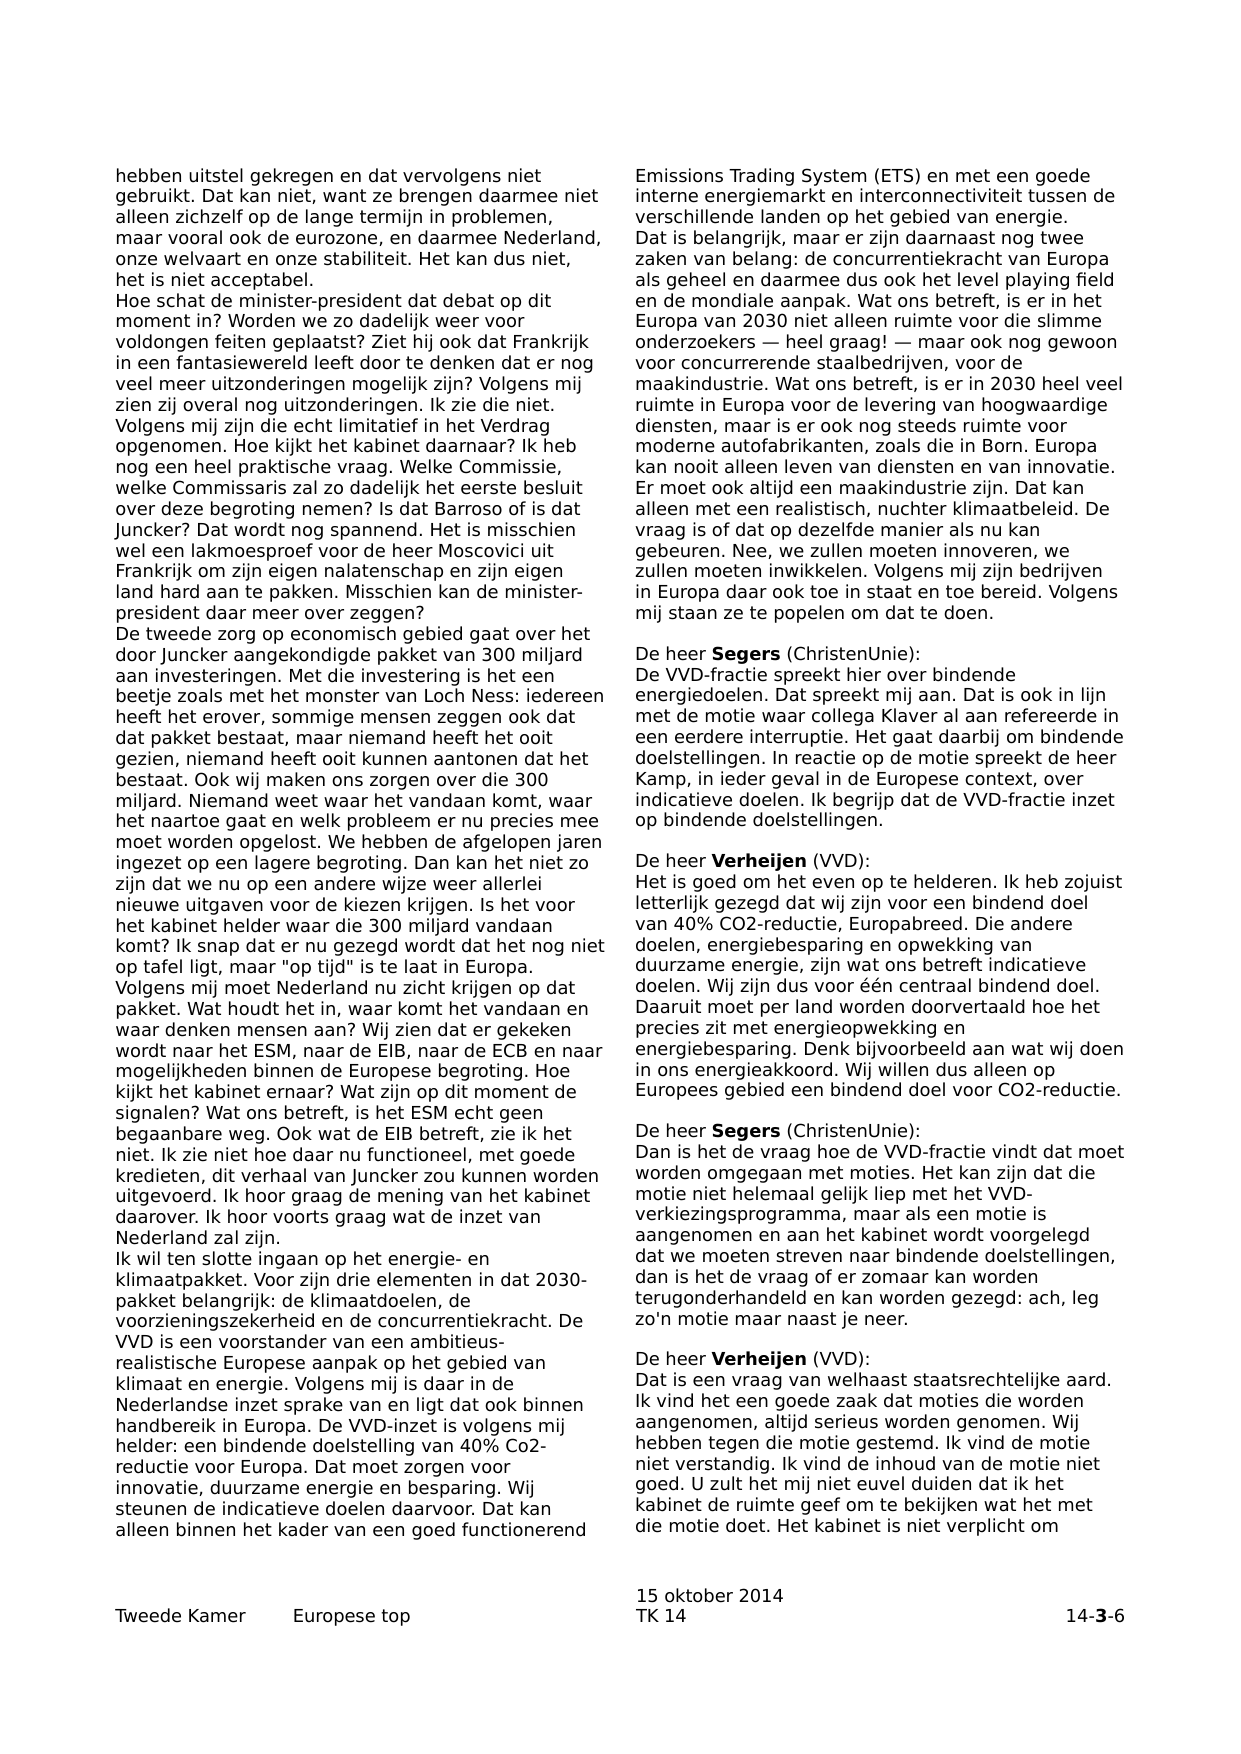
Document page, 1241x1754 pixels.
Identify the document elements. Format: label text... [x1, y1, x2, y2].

text De heer Segers (ChristenUnie): [635, 1121, 1125, 1142]
text Hoe schat de minister-president dat debat op dit moment in? Worden we zo dadelijk weer voor voldongen feiten geplaatst? Ziet hij ook dat Frankrijk in een fantasiewereld leeft door te denken dat er nog veel meer uitzonderingen mogelijk zijn? Volgens mij zien zij overal nog uitzonderingen. Ik zie die niet. Volgens mij zijn die echt limitatief in het Verdrag opgenomen. Hoe kijkt het kabinet daarnaar? Ik heb nog een heel praktische vraag. Welke Commissie, welke Commissaris zal zo dadelijk het eerste besluit over deze begroting nemen? Is dat Barroso of is dat Juncker? Dat wordt nog spannend. Het is misschien wel een lakmoesproef voor de heer Moscovici uit Frankrijk om zijn eigen nalatenschap en zijn eigen land hard aan te pakken. Misschien kan de minister-president daar meer over zeggen? [115, 290, 605, 624]
text De heer Segers (ChristenUnie): [635, 644, 1125, 664]
text De tweede zorg op economisch gebied gaat over het door Juncker aangekondigde pakket van 300 miljard aan investeringen. Met die investering is het een beetje zoals met het monster van Loch Ness: iedereen heeft het erover, sommige mensen zeggen ook dat dat pakket bestaat, maar niemand heeft het ooit gezien, niemand heeft ooit kunnen aantonen dat het bestaat. Ook wij maken ons zorgen over die 300 miljard. Niemand weet waar het vandaan komt, waar het naartoe gaat en welk probleem er nu precies mee moet worden opgelost. We hebben de afgelopen jaren ingezet op een lagere begroting. Dan kan het niet zo zijn dat we nu op een andere wijze weer allerlei nieuwe uitgaven voor de kiezen krijgen. Is het voor het kabinet helder waar die 300 miljard vandaan komt? Ik snap dat er nu gezegd wordt dat het nog niet op tafel ligt, maar "op tijd" is te laat in Europa. Volgens mij moet Nederland nu zicht krijgen op dat pakket. Wat houdt het in, waar komt het vandaan en waar denken mensen aan? Wij zien dat er gekeken wordt naar het ESM, naar de EIB, naar de ECB en naar mogelijkheden binnen de Europese begroting. Hoe kijkt het kabinet ernaar? Wat zijn op dit moment de signalen? Wat ons betreft, is het ESM echt geen begaanbare weg. Ook wat de EIB betreft, zie ik het niet. Ik zie niet hoe daar nu functioneel, met goede kredieten, dit verhaal van Juncker zou kunnen worden uitgevoerd. Ik hoor graag de mening van het kabinet daarover. Ik hoor voorts graag wat de inzet van Nederland zal zijn. [115, 624, 605, 1249]
text Ik wil ten slotte ingaan op het energie- en klimaatpakket. Voor zijn drie elementen in dat 2030-pakket belangrijk: de klimaatdoelen, de voorzieningszekerheid en de concurrentiekracht. De VVD is een voorstander van een ambitieus-realistische Europese aanpak op het gebied van klimaat en energie. Volgens mij is daar in de Nederlandse inzet sprake van en ligt dat ook binnen handbereik in Europa. De VVD-inzet is volgens mij helder: een bindende doelstelling van 40% Co2-reductie voor Europa. Dat moet zorgen voor innovatie, duurzame energie en besparing. Wij steunen de indicatieve doelen daarvoor. Dat kan alleen binnen het kader van een goed functionerend [115, 1249, 605, 1540]
text De VVD-fractie spreekt hier over bindende energiedoelen. Dat spreekt mij aan. Dat is ook in lijn met de motie waar collega Klaver al aan refereerde in een eerdere interruptie. Het gaat daarbij om bindende doelstellingen. In reactie op de motie spreekt de heer Kamp, in ieder geval in de Europese context, over indicatieve doelen. Ik begrijp dat de VVD-fractie inzet op bindende doelstellingen. [635, 664, 1125, 831]
text Dan is het de vraag hoe de VVD-fractie vindt dat moet worden omgegaan met moties. Het kan zijn dat die motie niet helemaal gelijk liep met het VVD-verkiezingsprogramma, maar als een motie is aangenomen en aan het kabinet wordt voorgelegd dat we moeten streven naar bindende doelstellingen, dan is het de vraag of er zomaar kan worden terugonderhandeld en kan worden gezegd: ach, leg zo'n motie maar naast je neer. [635, 1142, 1125, 1329]
text De heer Verheijen (VVD): [635, 1349, 1125, 1370]
text Het is goed om het even op te helderen. Ik heb zojuist letterlijk gezegd dat wij zijn voor een bindend doel van 40% CO2-reductie, Europabreed. Die andere doelen, energiebesparing en opwekking van duurzame energie, zijn wat ons betreft indicatieve doelen. Wij zijn dus voor één centraal bindend doel. Daaruit moet per land worden doorvertaald hoe het precies zit met energieopwekking en energiebesparing. Denk bijvoorbeeld aan wat wij doen in ons energieakkoord. Wij willen dus alleen op Europees gebied een bindend doel voor CO2-reductie. [635, 872, 1125, 1101]
text De heer Verheijen (VVD): [635, 851, 1125, 872]
text hebben uitstel gekregen en dat vervolgens niet gebruikt. Dat kan niet, want ze brengen daarmee niet alleen zichzelf op de lange termijn in problemen, maar vooral ook de eurozone, en daarmee Nederland, onze welvaart en onze stabiliteit. Het kan dus niet, het is niet acceptabel. [115, 165, 605, 290]
text Emissions Trading System (ETS) en met een goede interne energiemarkt en interconnectiviteit tussen de verschillende landen op het gebied van energie. [635, 165, 1125, 228]
text Dat is een vraag van welhaast staatsrechtelijke aard. Ik vind het een goede zaak dat moties die worden aangenomen, altijd serieus worden genomen. Wij hebben tegen die motie gestemd. Ik vind de motie niet verstandig. Ik vind de inhoud van de motie niet goed. U zult het mij niet euvel duiden dat ik het kabinet de ruimte geef om te bekijken wat het met die motie doet. Het kabinet is niet verplicht om [635, 1370, 1125, 1537]
text Dat is belangrijk, maar er zijn daarnaast nog twee zaken van belang: de concurrentiekracht van Europa als geheel en daarmee dus ook het level playing field en de mondiale aanpak. Wat ons betreft, is er in het Europa van 2030 niet alleen ruimte voor die slimme onderzoekers — heel graag! — maar ook nog gewoon voor concurrerende staalbedrijven, voor de maakindustrie. Wat ons betreft, is er in 2030 heel veel ruimte in Europa voor de levering van hoogwaardige diensten, maar is er ook nog steeds ruimte voor moderne autofabrikanten, zoals die in Born. Europa kan nooit alleen leven van diensten en van innovatie. Er moet ook altijd een maakindustrie zijn. Dat kan alleen met een realistisch, nuchter klimaatbeleid. De vraag is of dat op dezelfde manier als nu kan gebeuren. Nee, we zullen moeten innoveren, we zullen moeten inwikkelen. Volgens mij zijn bedrijven in Europa daar ook toe in staat en toe bereid. Volgens mij staan ze te popelen om dat te doen. [635, 228, 1125, 624]
